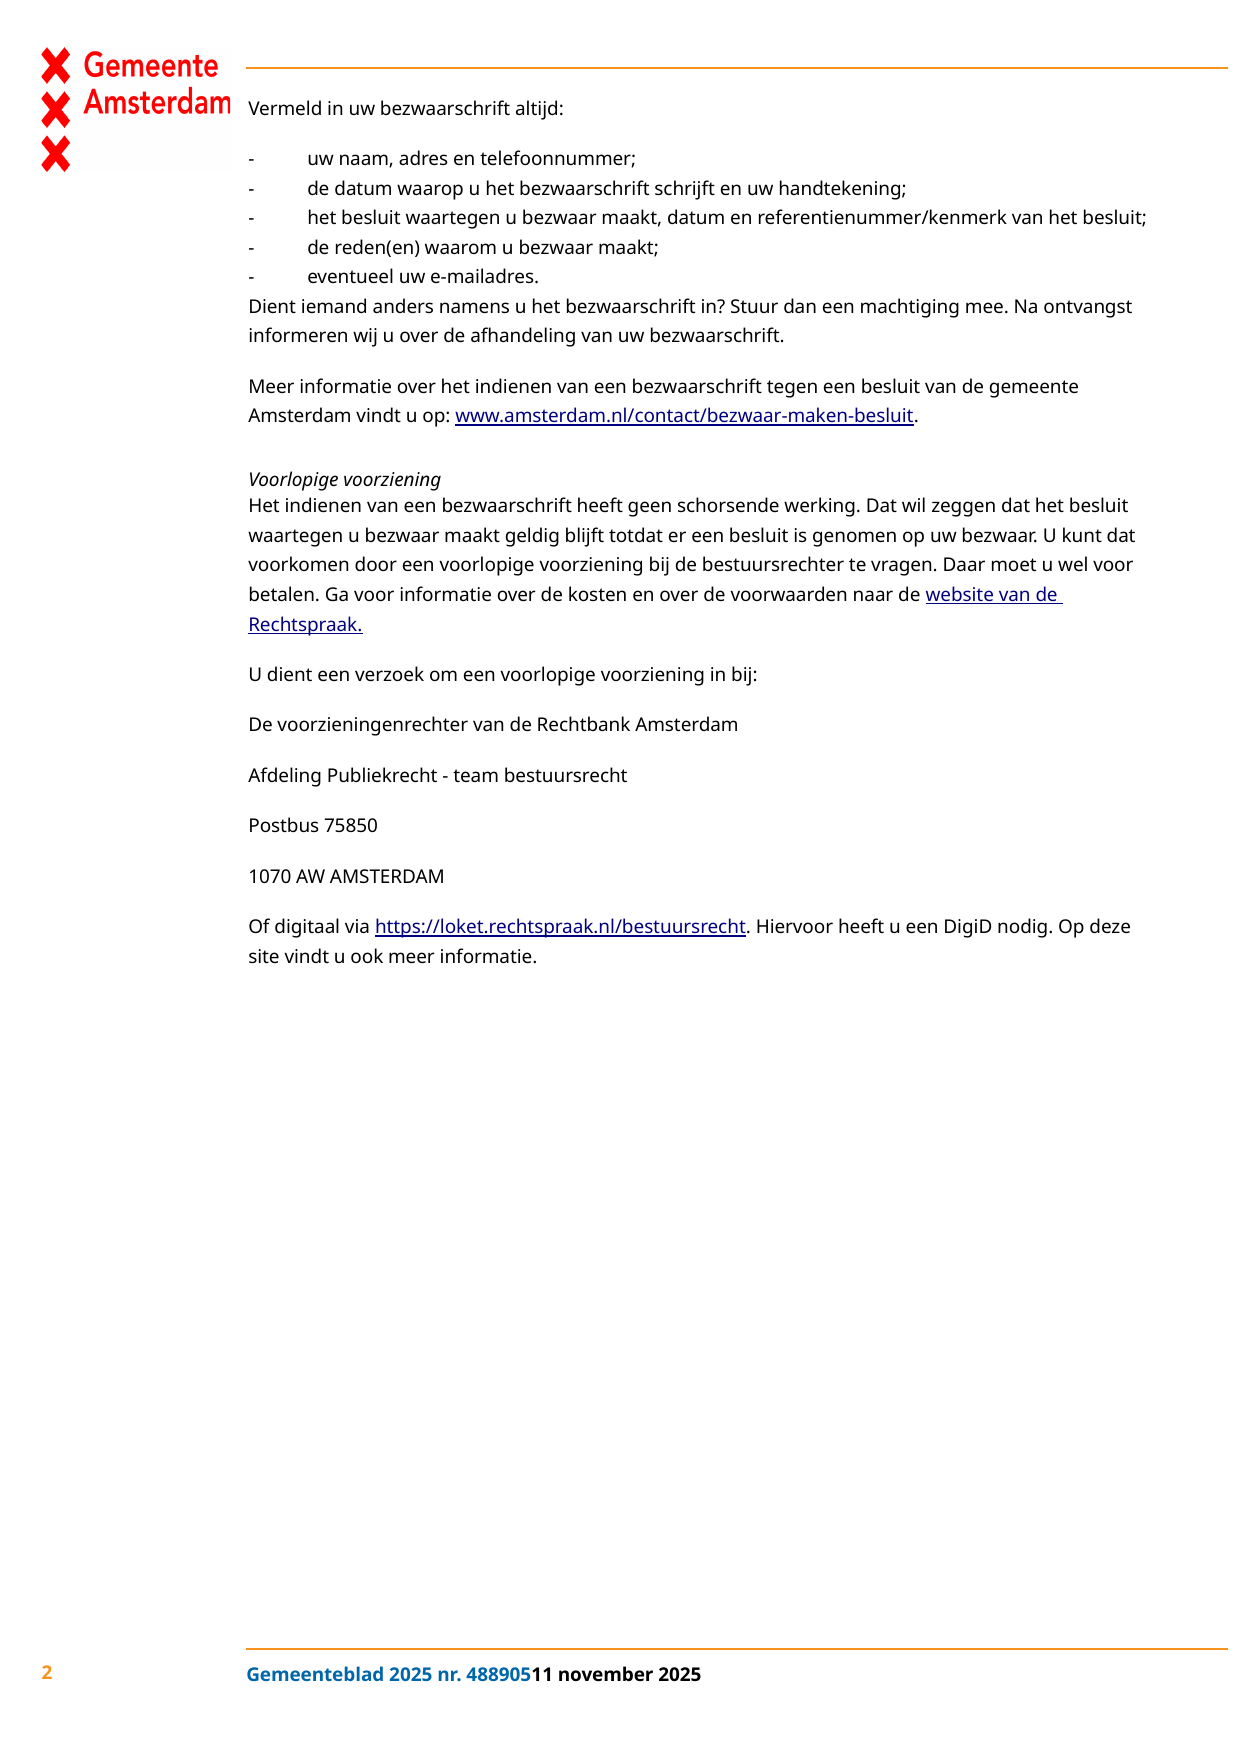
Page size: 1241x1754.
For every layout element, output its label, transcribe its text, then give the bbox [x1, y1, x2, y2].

list uw naam, adres en telefoonnummer; [248, 145, 1152, 171]
text Voorlopige voorziening [248, 467, 1152, 492]
text Het indienen van een bezwaarschrift heeft geen schorsende werking. Dat wil zeggen dat het besluit waartegen u bezwaar maakt geldig blijft totdat er een besluit is genomen op uw bezwaar. U kunt dat voorkomen door een voorlopige voorziening bij de bestuursrechter te vragen. Daar moet u wel voor betalen. Ga voor informatie over de kosten en over de voorwaarden naar de website van de Rechtspraak. [248, 492, 1152, 636]
text Vermeld in uw bezwaarschrift altijd: [248, 95, 1152, 121]
list de reden(en) waarom u bezwaar maakt; [248, 234, 1152, 260]
text Dient iemand anders namens u het bezwaarschrift in? Stuur dan een machtiging mee. Na ontvangst informeren wij u over de afhandeling van uw bezwaarschrift. [248, 293, 1152, 348]
text 1070 AW AMSTERDAM [248, 863, 1152, 888]
list de datum waarop u het bezwaarschrift schrijft en uw handtekening; [248, 175, 1152, 201]
text Meer informatie over het indienen van een bezwaarschrift tegen een besluit van de gemeente Amsterdam vindt u op: www.amsterdam.nl/contact/bezwaar-maken-besluit. [248, 373, 1152, 428]
text Postbus 75850 [248, 812, 1152, 838]
list eventueel uw e-mailadres. [248, 263, 1152, 289]
text U dient een verzoek om een voorlopige voorziening in bij: [248, 661, 1152, 687]
text Afdeling Publiekrecht - team bestuursrecht [248, 762, 1152, 788]
picture [41, 47, 231, 172]
list het besluit waartegen u bezwaar maakt, datum en referentienummer/kenmerk van het besluit; [248, 204, 1152, 230]
text Of digitaal via https://loket.rechtspraak.nl/bestuursrecht. Hiervoor heeft u een DigiD nodig. Op deze site vindt u ook meer informatie. [248, 913, 1152, 968]
text De voorzieningenrechter van de Rechtbank Amsterdam [248, 712, 1152, 737]
